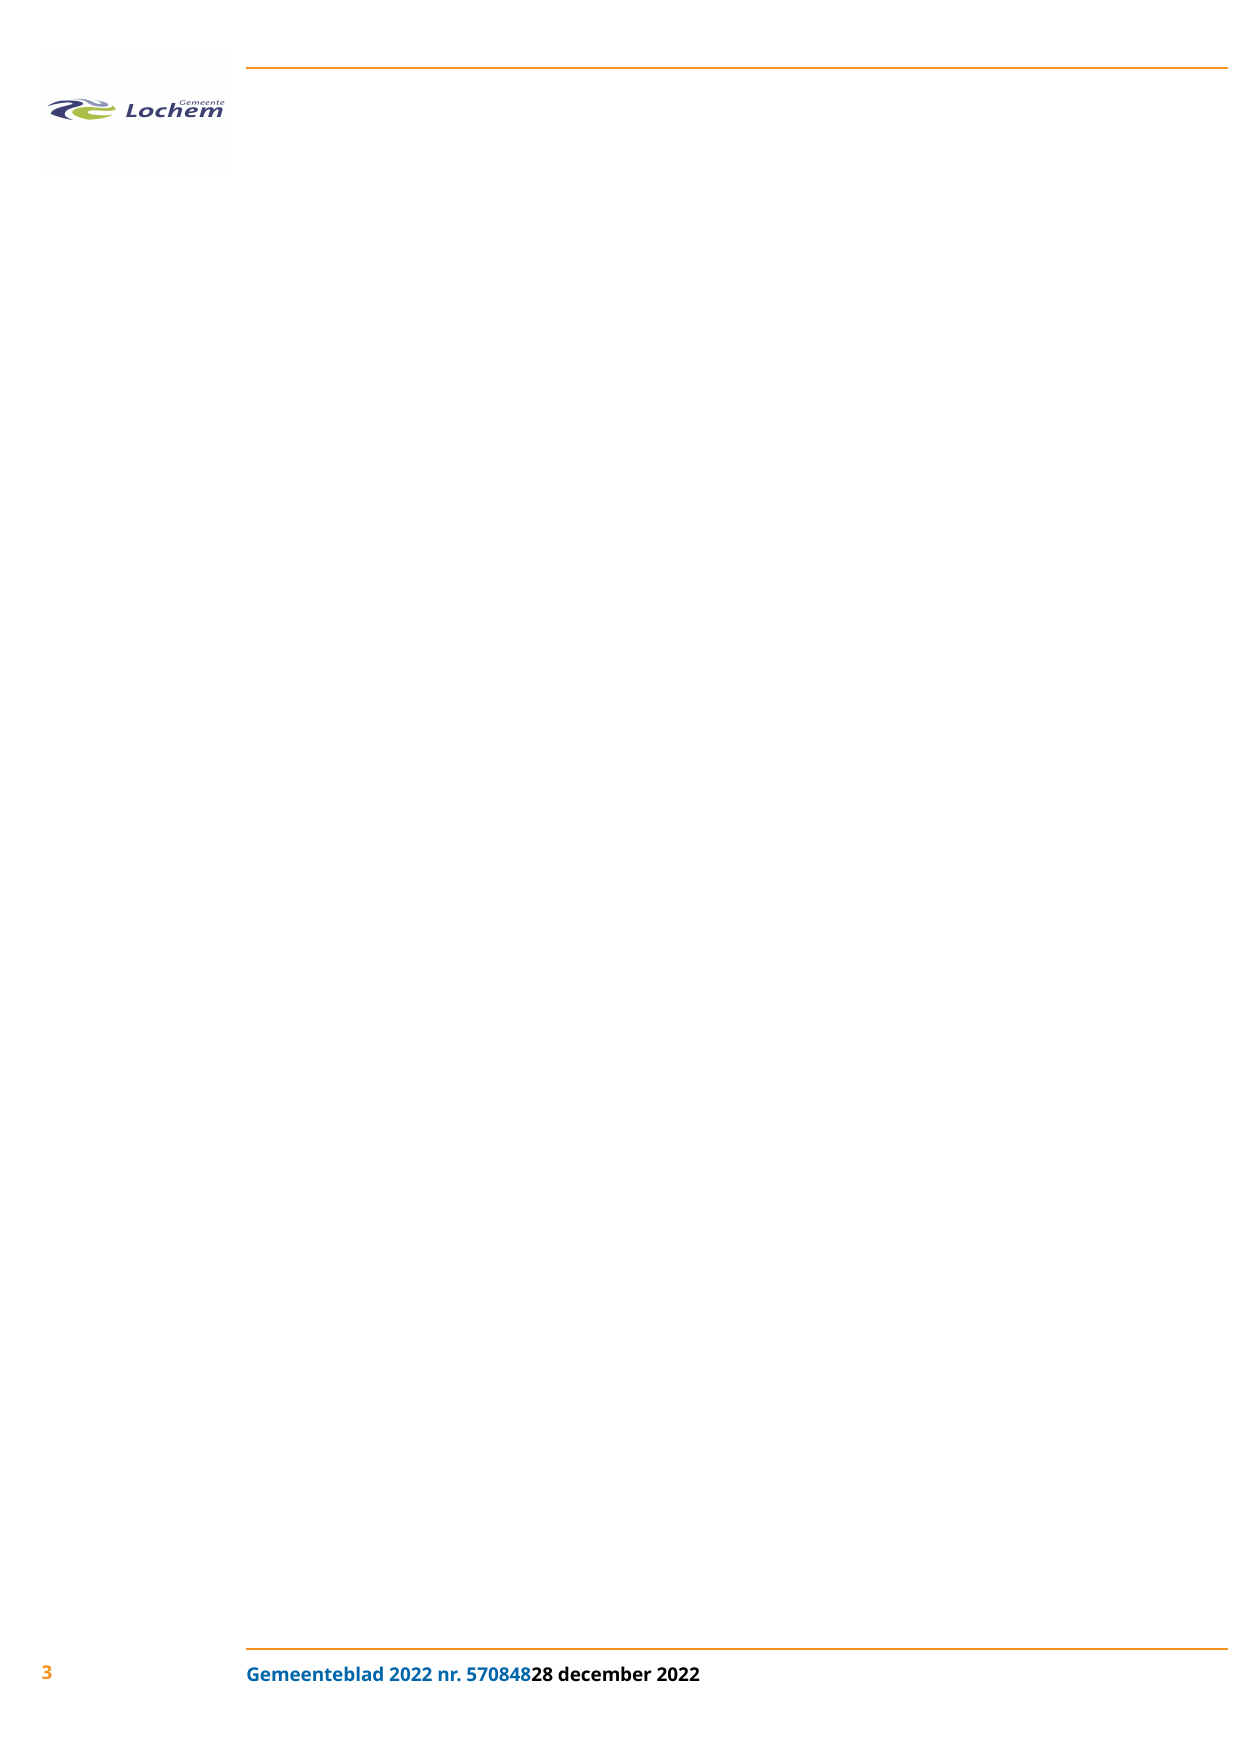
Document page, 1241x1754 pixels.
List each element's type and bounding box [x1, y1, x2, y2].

picture [41, 47, 231, 172]
